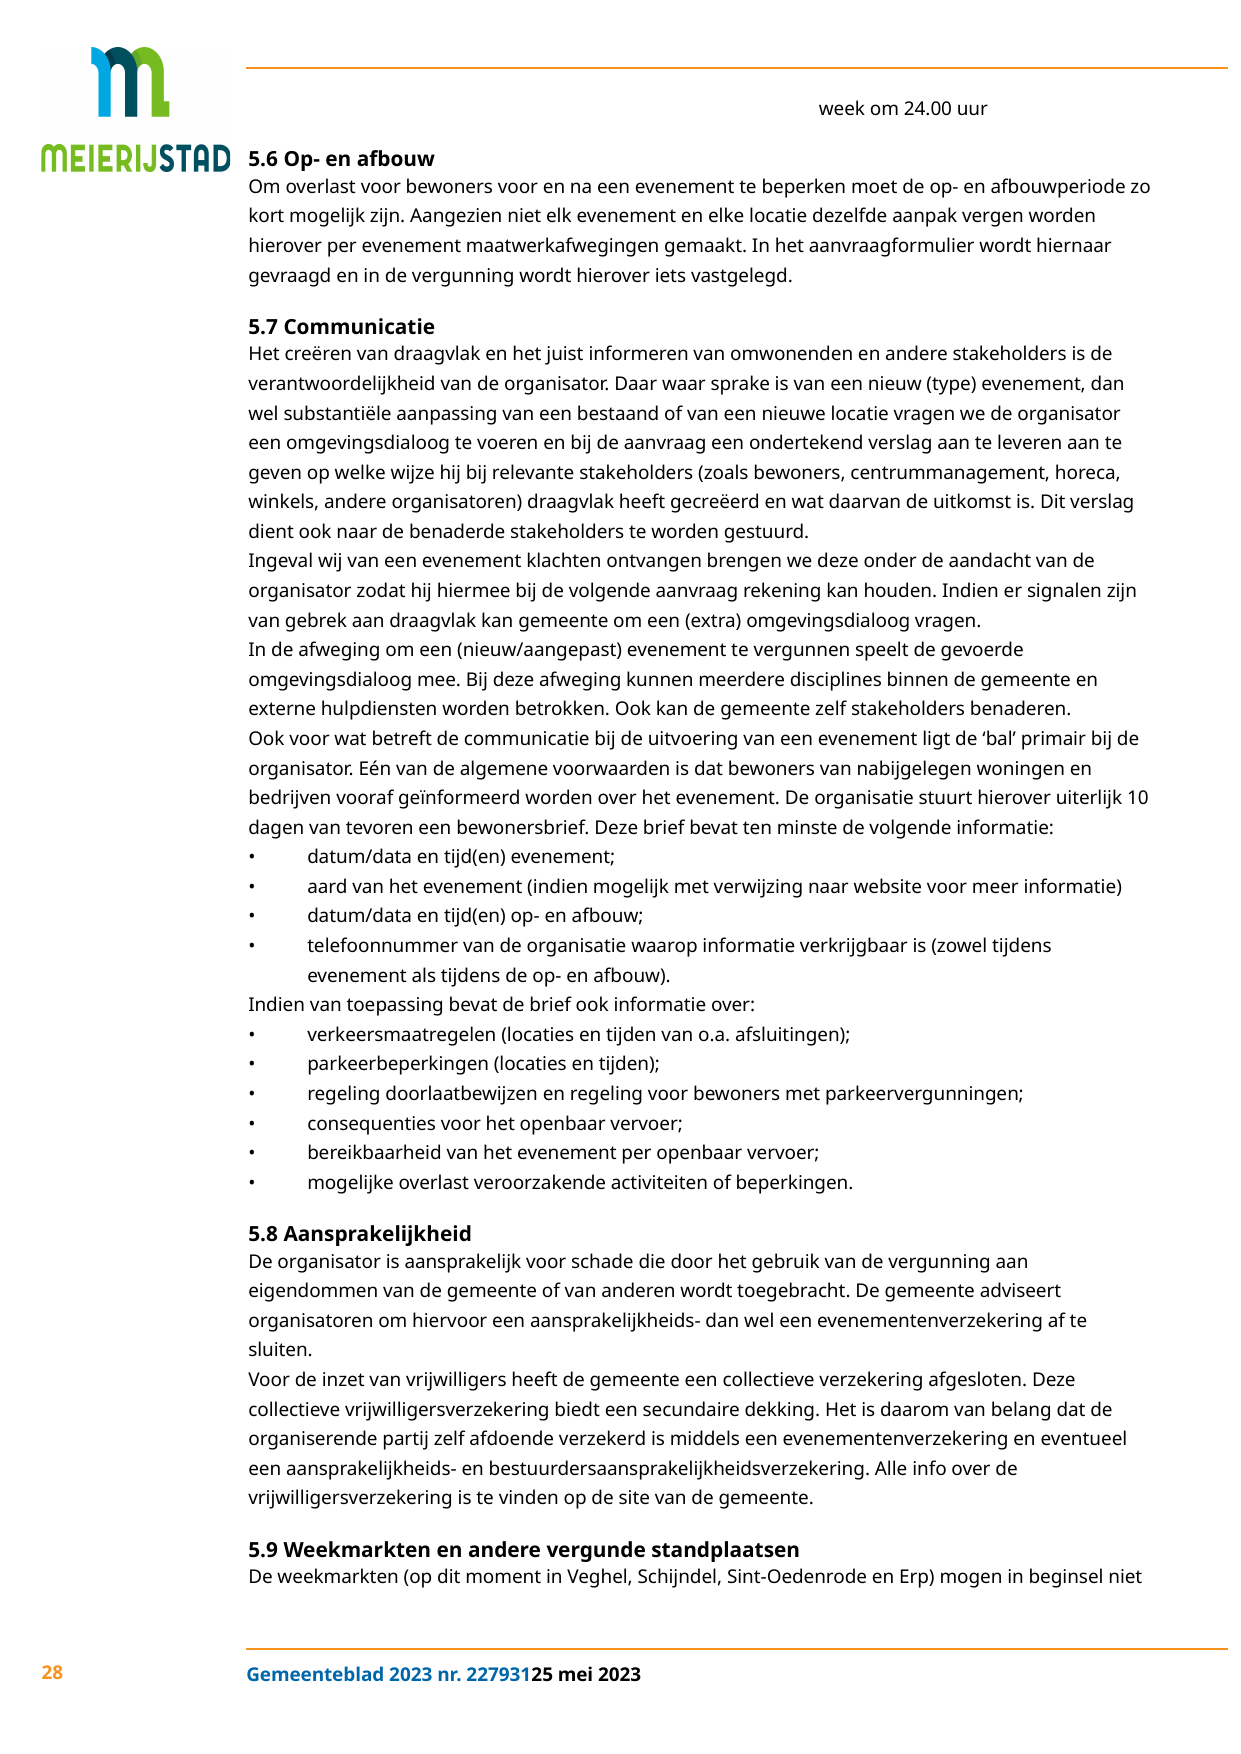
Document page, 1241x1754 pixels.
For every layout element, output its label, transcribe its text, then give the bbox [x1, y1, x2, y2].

text Om overlast voor bewoners voor en na een evenement te beperken moet de op- en afbouwperiode zo kort mogelijk zijn. Aangezien niet elk evenement en elke locatie dezelfde aanpak vergen worden hierover per evenement maatwerkafwegingen gemaakt. In het aanvraagformulier wordt hiernaar gevraagd en in de vergunning wordt hierover iets vastgelegd. [248, 173, 1152, 287]
list datum/data en tijd(en) op- en afbouw; [248, 903, 1152, 928]
text De organisator is aansprakelijk voor schade die door het gebruik van de vergunning aan eigendommen van de gemeente of van anderen wordt toegebracht. De gemeente adviseert organisatoren om hiervoor een aansprakelijkheids- dan wel een evenementenverzekering af te sluiten. [248, 1248, 1152, 1362]
list parkeerbeperkingen (locaties en tijden); [248, 1051, 1152, 1076]
list mogelijke overlast veroorzakende activiteiten of beperkingen. [248, 1169, 1152, 1195]
text 5.6 Op- en afbouw [248, 144, 1152, 173]
list telefoonnummer van de organisatie waarop informatie verkrijgbaar is (zowel tijdens evenement als tijdens de op- en afbouw). [248, 932, 1152, 988]
text Het creëren van draagvlak en het juist informeren van omwonenden en andere stakeholders is de verantwoordelijkheid van de organisator. Daar waar sprake is van een nieuw (type) evenement, dan wel substantiële aanpassing van een bestaand of van een nieuwe locatie vragen we de organisator een omgevingsdialoog te voeren en bij de aanvraag een ondertekend verslag aan te leveren aan te geven op welke wijze hij bij relevante stakeholders (zoals bewoners, centrummanagement, horeca, winkels, andere organisatoren) draagvlak heeft gecreëerd en wat daarvan de uitkomst is. Dit verslag dient ook naar de benaderde stakeholders te worden gestuurd. [248, 341, 1152, 544]
text Voor de inzet van vrijwilligers heeft de gemeente een collectieve verzekering afgesloten. Deze collectieve vrijwilligersverzekering biedt een secundaire dekking. Het is daarom van belang dat de organiserende partij zelf afdoende verzekerd is middels een evenementenverzekering en eventueel een aansprakelijkheids- en bestuurdersaansprakelijkheidsverzekering. Alle info over de vrijwilligersverzekering is te vinden op de site van de gemeente. [248, 1366, 1152, 1510]
list bereikbaarheid van het evenement per openbaar vervoer; [248, 1139, 1152, 1165]
text 5.8 Aansprakelijkheid [248, 1219, 1152, 1248]
text In de afweging om een (nieuw/aangepast) evenement te vergunnen speelt de gevoerde omgevingsdialoog mee. Bij deze afweging kunnen meerdere disciplines binnen de gemeente en externe hulpdiensten worden betrokken. Ook kan de gemeente zelf stakeholders benaderen. [248, 636, 1152, 721]
text Indien van toepassing bevat de brief ook informatie over: [248, 991, 1152, 1017]
list aard van het evenement (indien mogelijk met verwijzing naar website voor meer informatie) [248, 873, 1152, 899]
text De weekmarkten (op dit moment in Veghel, Schijndel, Sint-Oedenrode en Erp) mogen in beginsel niet [248, 1563, 1152, 1589]
list verkeersmaatregelen (locaties en tijden van o.a. afsluitingen); [248, 1021, 1152, 1047]
picture [41, 47, 231, 172]
text Ingeval wij van een evenement klachten ontvangen brengen we deze onder de aandacht van de organisator zodat hij hiermee bij de volgende aanvraag rekening kan houden. Indien er signalen zijn van gebrek aan draagvlak kan gemeente om een (extra) omgevingsdialoog vragen. [248, 548, 1152, 633]
text 5.7 Communicatie [248, 312, 1152, 341]
table_cell [430, 95, 819, 121]
list regeling doorlaatbewijzen en regeling voor bewoners met parkeervergunningen; [248, 1080, 1152, 1106]
table_cell [248, 95, 430, 121]
table_cell week om 24.00 uur [819, 95, 1152, 121]
text Ook voor wat betreft de communicatie bij de uitvoering van een evenement ligt de ‘bal’ primair bij de organisator. Eén van de algemene voorwaarden is dat bewoners van nabijgelegen woningen en bedrijven vooraf geïnformeerd worden over het evenement. De organisatie stuurt hierover uiterlijk 10 dagen van tevoren een bewonersbrief. Deze brief bevat ten minste de volgende informatie: [248, 725, 1152, 840]
list datum/data en tijd(en) evenement; [248, 843, 1152, 869]
list consequenties voor het openbaar vervoer; [248, 1110, 1152, 1136]
text 5.9 Weekmarkten en andere vergunde standplaatsen [248, 1535, 1152, 1563]
